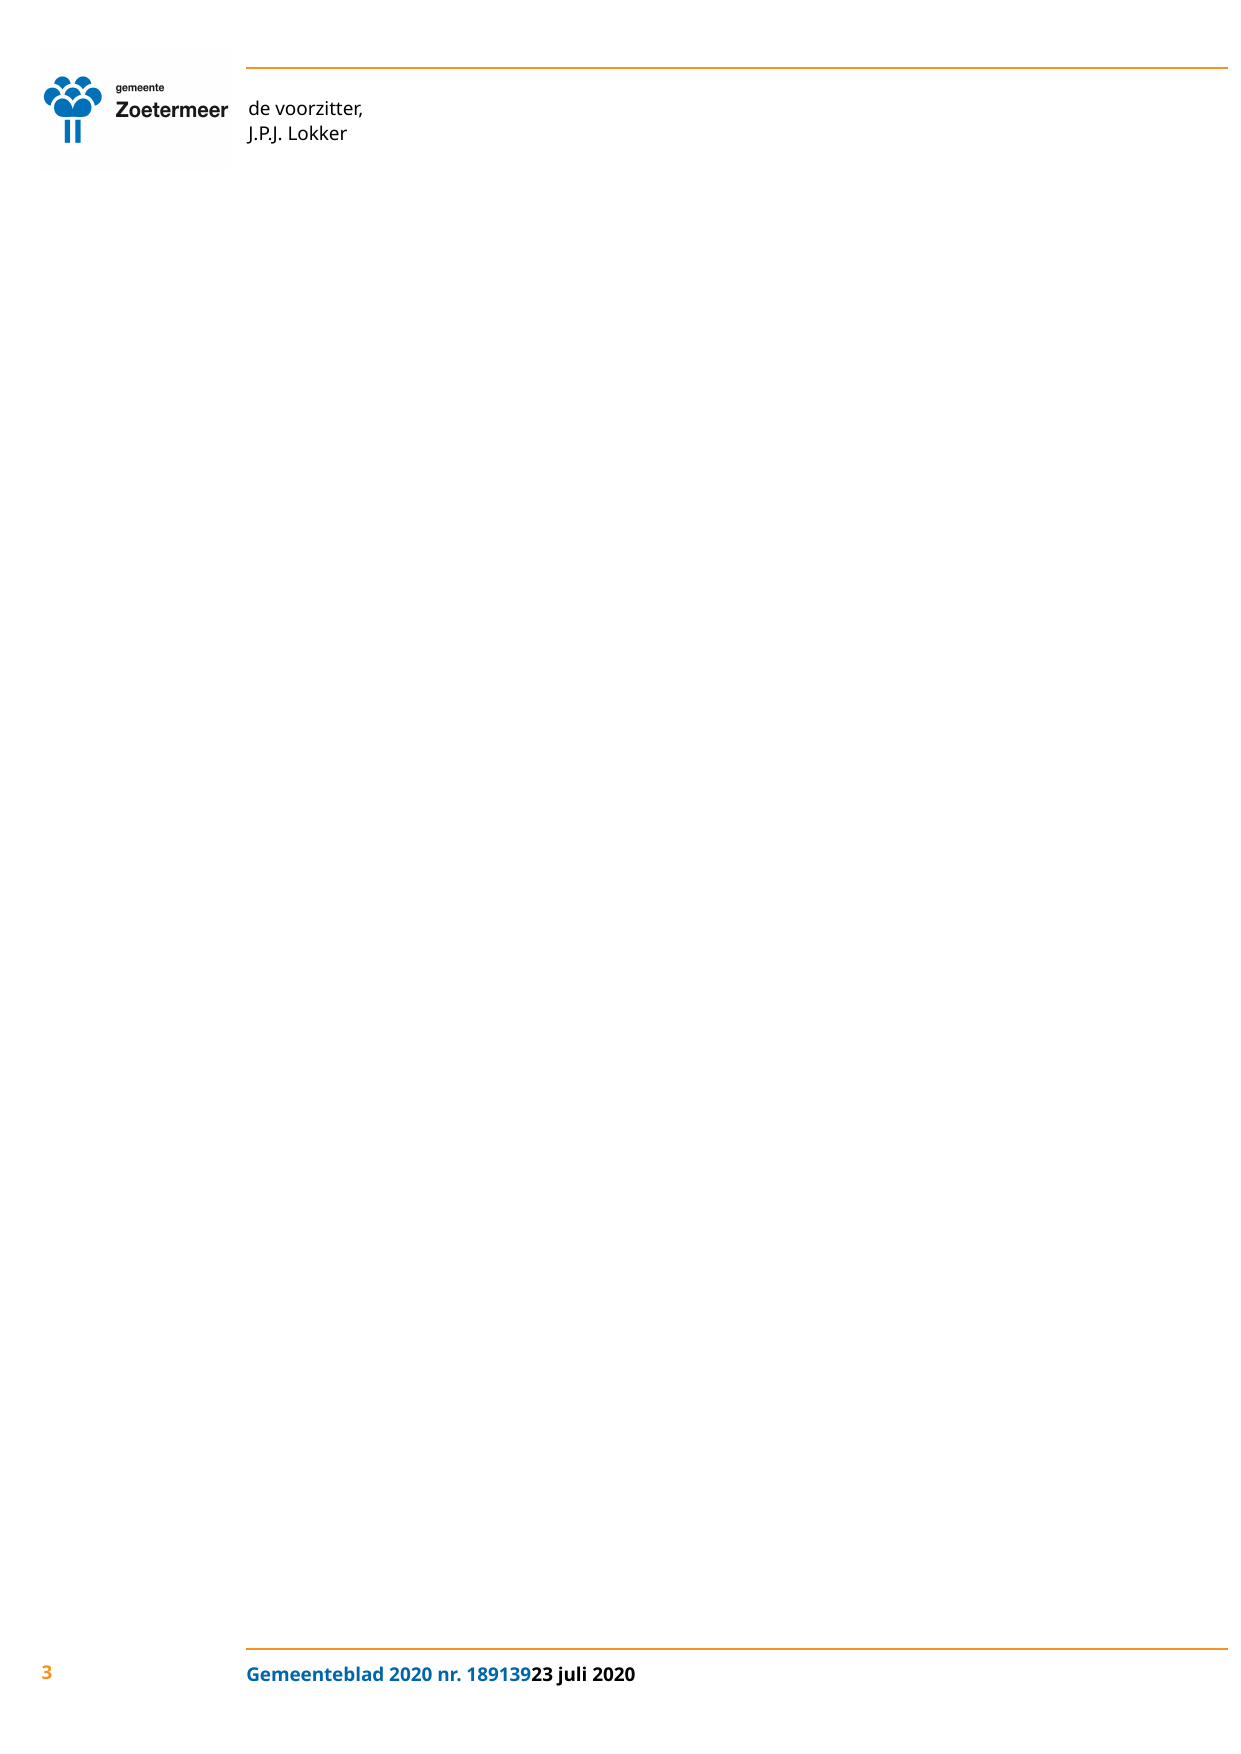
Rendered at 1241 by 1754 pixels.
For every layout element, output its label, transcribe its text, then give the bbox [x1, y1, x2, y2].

text de voorzitter, [248, 95, 1152, 121]
text J.P.J. Lokker [248, 121, 1152, 146]
picture [41, 47, 231, 172]
